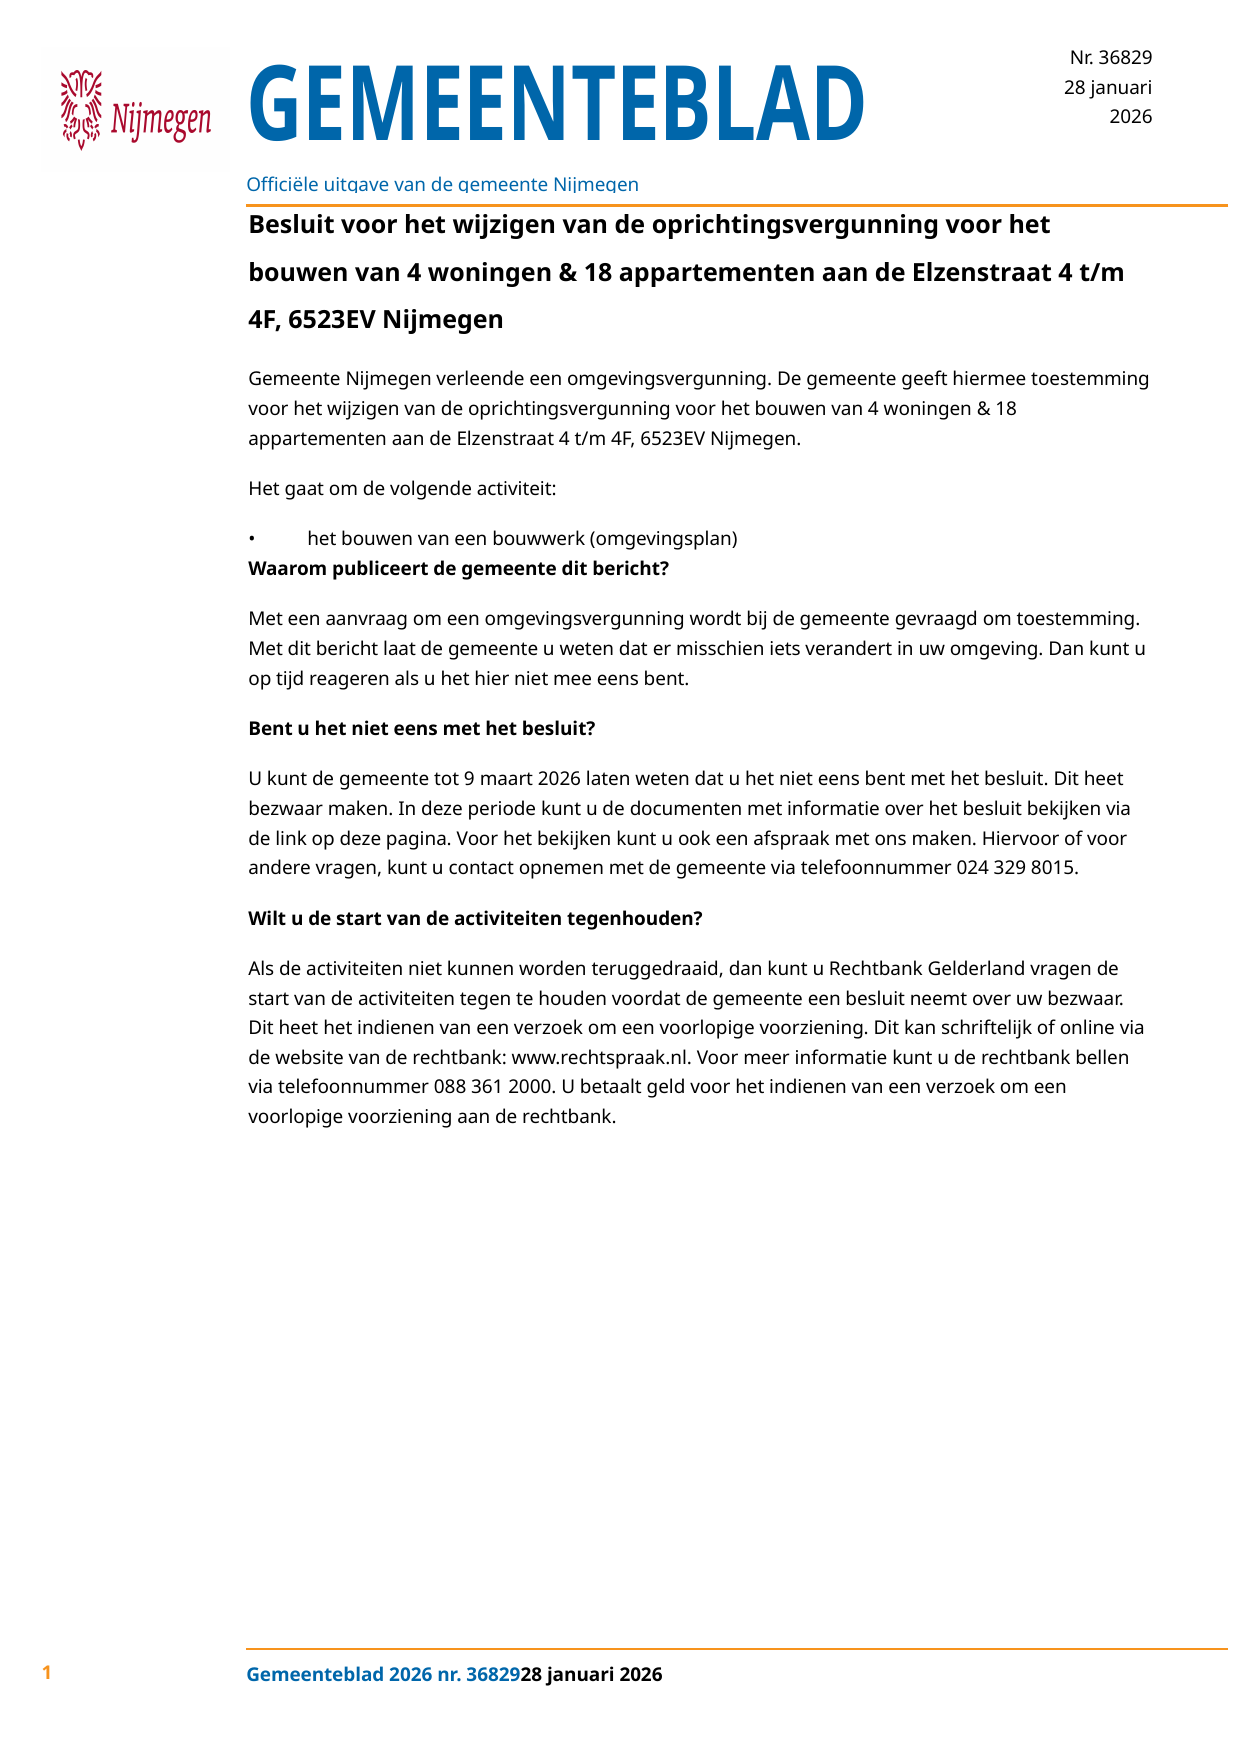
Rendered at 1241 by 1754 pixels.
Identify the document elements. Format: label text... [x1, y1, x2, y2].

text Gemeente Nijmegen verleende een omgevingsvergunning. De gemeente geeft hiermee toestemming voor het wijzigen van de oprichtingsvergunning voor het bouwen van 4 woningen & 18 appartementen aan de Elzenstraat 4 t/m 4F, 6523EV Nijmegen. [248, 366, 1152, 450]
text Wilt u de start van de activiteiten tegenhouden? [248, 905, 1152, 930]
text Als de activiteiten niet kunnen worden teruggedraaid, dan kunt u Rechtbank Gelderland vragen de start van de activiteiten tegen te houden voordat de gemeente een besluit neemt over uw bezwaar. Dit heet het indienen van een verzoek om een voorlopige voorziening. Dit kan schriftelijk of online via de website van de rechtbank: www.rechtspraak.nl. Voor meer informatie kunt u de rechtbank bellen via telefoonnummer 088 361 2000. U betaalt geld voor het indienen van een verzoek om een voorlopige voorziening aan de rechtbank. [248, 955, 1152, 1129]
picture [41, 47, 231, 172]
text U kunt de gemeente tot 9 maart 2026 laten weten dat u het niet eens bent met het besluit. Dit heet bezwaar maken. In deze periode kunt u de documenten met informatie over het besluit bekijken via de link op deze pagina. Voor het bekijken kunt u ook een afspraak met ons maken. Hiervoor of voor andere vragen, kunt u contact opnemen met de gemeente via telefoonnummer 024 329 8015. [248, 766, 1152, 880]
text Bent u het niet eens met het besluit? [248, 715, 1152, 741]
list het bouwen van een bouwwerk (omgevingsplan) [248, 526, 1152, 551]
text Met een aanvraag om een omgevingsvergunning wordt bij de gemeente gevraagd om toestemming. Met dit bericht laat de gemeente u weten dat er misschien iets verandert in uw omgeving. Dan kunt u op tijd reageren als u het hier niet mee eens bent. [248, 606, 1152, 690]
text Het gaat om de volgende activiteit: [248, 475, 1152, 501]
text Besluit voor het wijzigen van de oprichtingsvergunning voor het bouwen van 4 woningen & 18 appartementen aan de Elzenstraat 4 t/m 4F, 6523EV Nijmegen [248, 207, 1152, 336]
text Waarom publiceert de gemeente dit bericht? [248, 555, 1152, 581]
